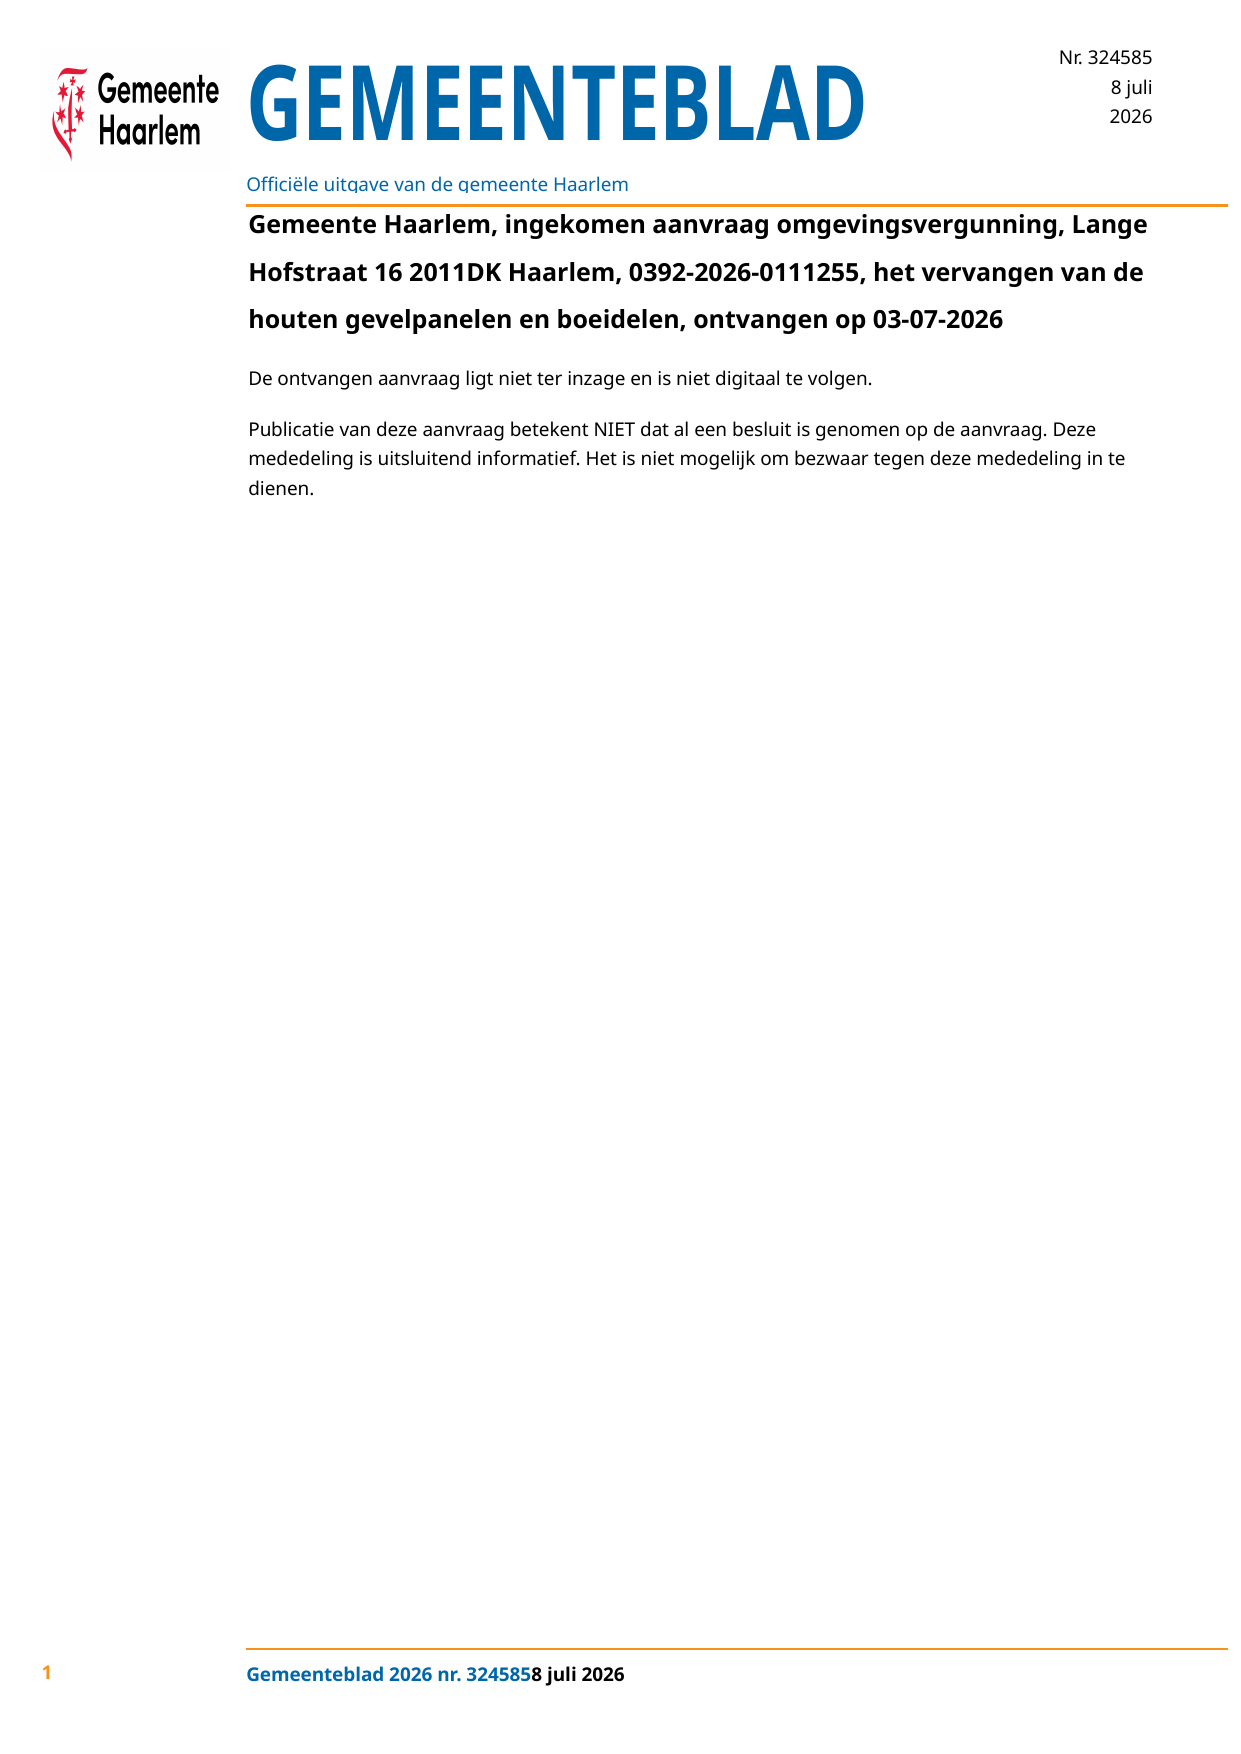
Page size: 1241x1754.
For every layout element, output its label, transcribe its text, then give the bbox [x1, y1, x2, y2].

text Gemeente Haarlem, ingekomen aanvraag omgevingsvergunning, Lange Hofstraat 16 2011DK Haarlem, 0392-2026-0111255, het vervangen van de houten gevelpanelen en boeidelen, ontvangen op 03-07-2026 [248, 207, 1152, 336]
text De ontvangen aanvraag ligt niet ter inzage en is niet digitaal te volgen. [248, 366, 1152, 391]
text Publicatie van deze aanvraag betekent NIET dat al een besluit is genomen op de aanvraag. Deze mededeling is uitsluitend informatief. Het is niet mogelijk om bezwaar tegen deze mededeling in te dienen. [248, 416, 1152, 501]
picture [41, 47, 231, 172]
